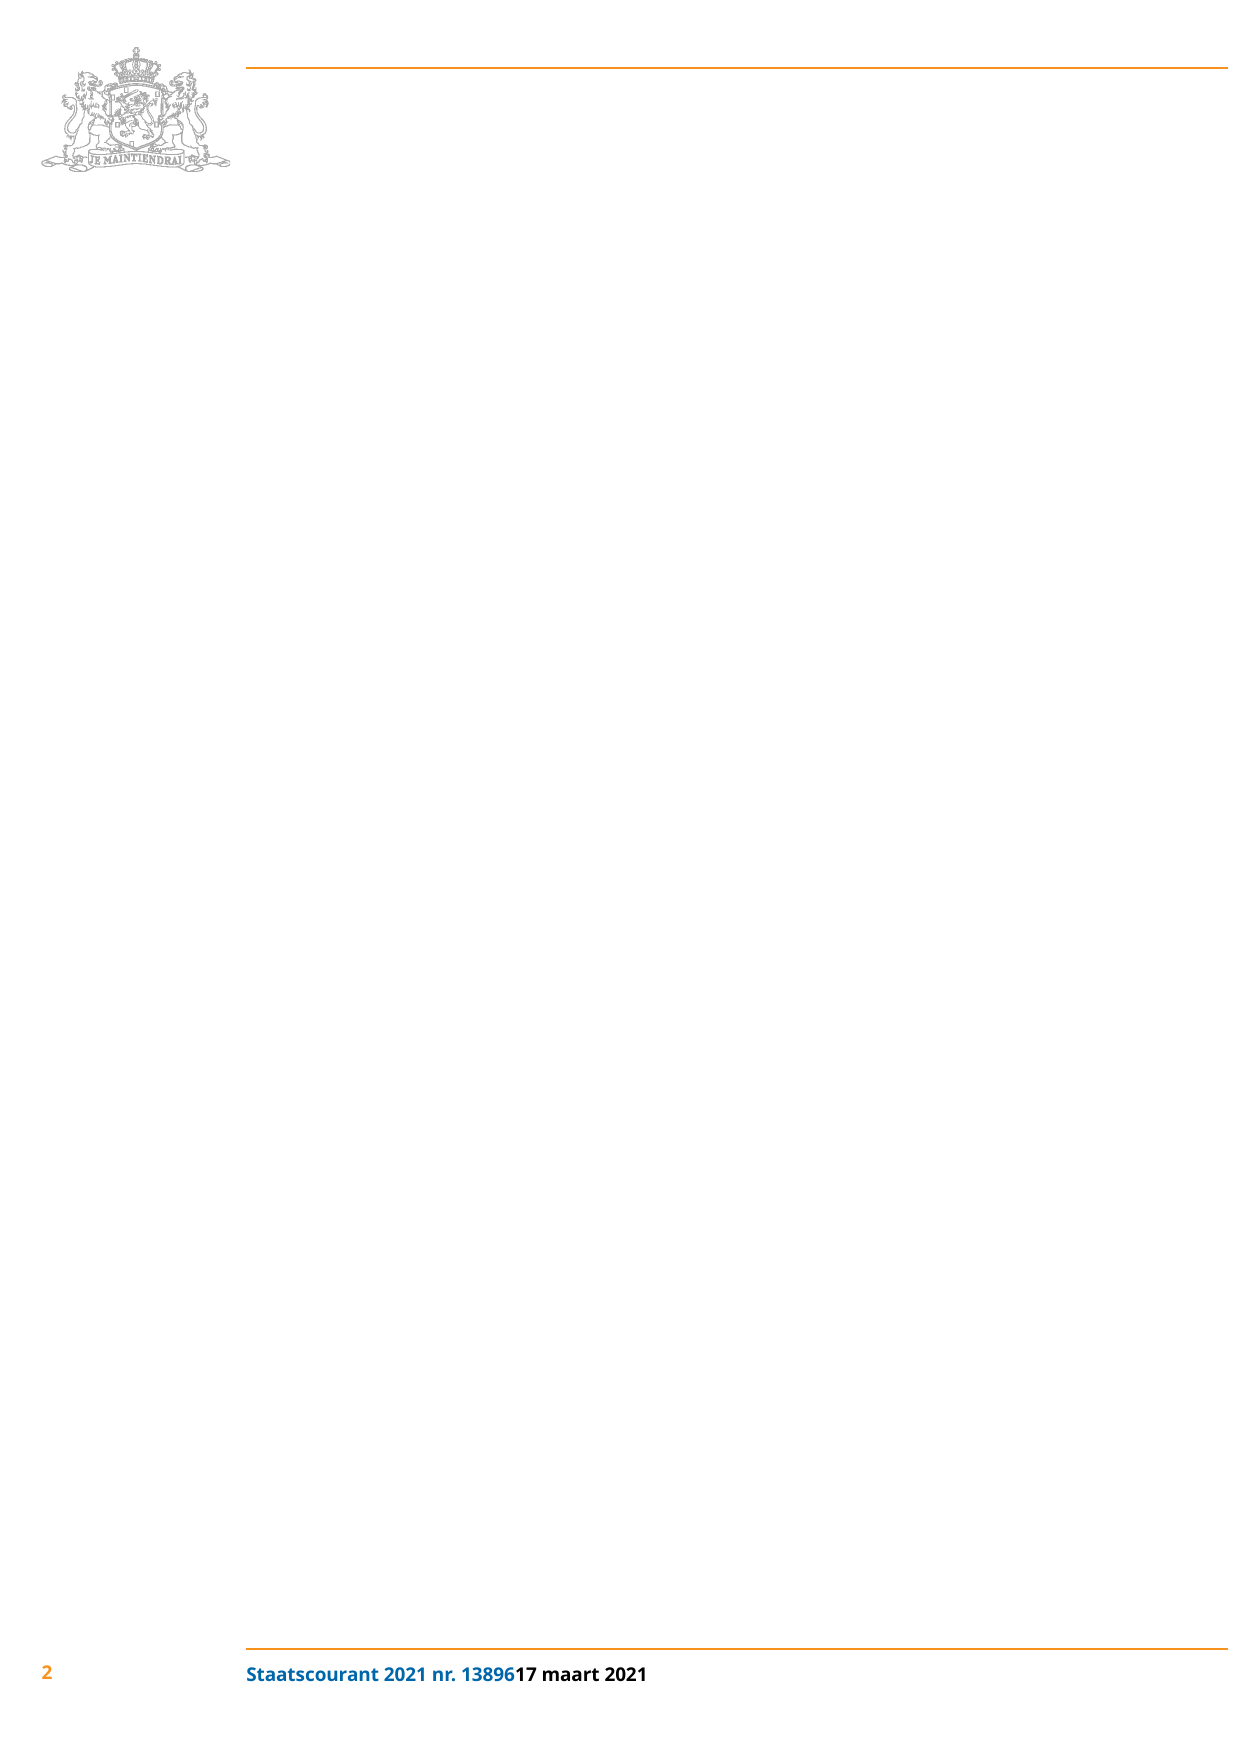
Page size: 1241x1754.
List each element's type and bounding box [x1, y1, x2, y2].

picture [41, 47, 231, 172]
